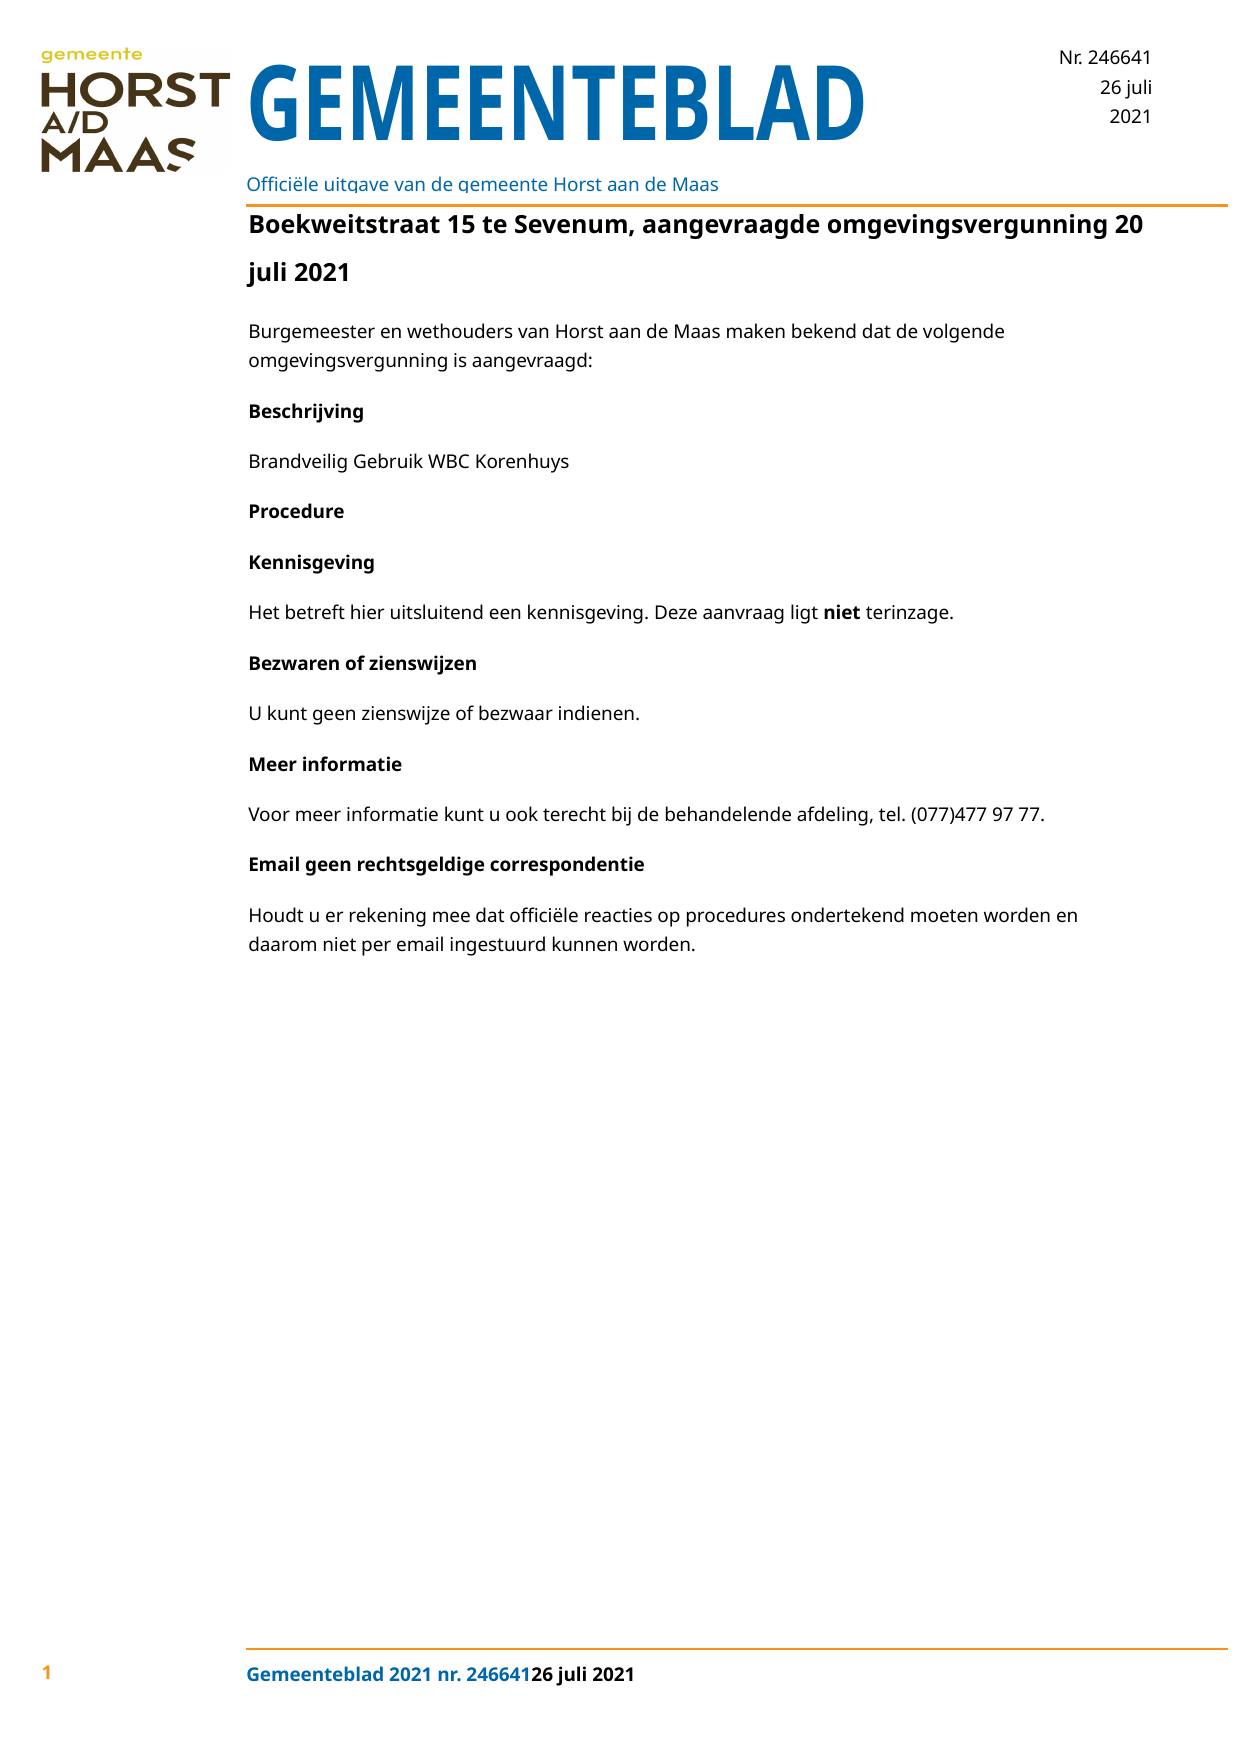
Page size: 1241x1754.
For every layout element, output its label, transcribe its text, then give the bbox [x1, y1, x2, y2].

text Boekweitstraat 15 te Sevenum, aangevraagde omgevingsvergunning 20 juli 2021 [248, 207, 1152, 288]
text Beschrijving [248, 398, 1152, 424]
text Het betreft hier uitsluitend een kennisgeving. Deze aanvraag ligt niet terinzage. [248, 599, 1152, 625]
text Bezwaren of zienswijzen [248, 650, 1152, 676]
picture [41, 47, 231, 172]
text Brandveilig Gebruik WBC Korenhuys [248, 448, 1152, 474]
text Kennisgeving [248, 549, 1152, 575]
text Email geen rechtsgeldige correspondentie [248, 852, 1152, 877]
text Voor meer informatie kunt u ook terecht bij de behandelende afdeling, tel. (077)477 97 77. [248, 801, 1152, 827]
text Burgemeester en wethouders van Horst aan de Maas maken bekend dat de volgende omgevingsvergunning is aangevraagd: [248, 318, 1152, 373]
text Procedure [248, 499, 1152, 524]
text Houdt u er rekening mee dat officiële reacties op procedures ondertekend moeten worden en daarom niet per email ingestuurd kunnen worden. [248, 902, 1152, 957]
text U kunt geen zienswijze of bezwaar indienen. [248, 700, 1152, 726]
text Meer informatie [248, 751, 1152, 777]
